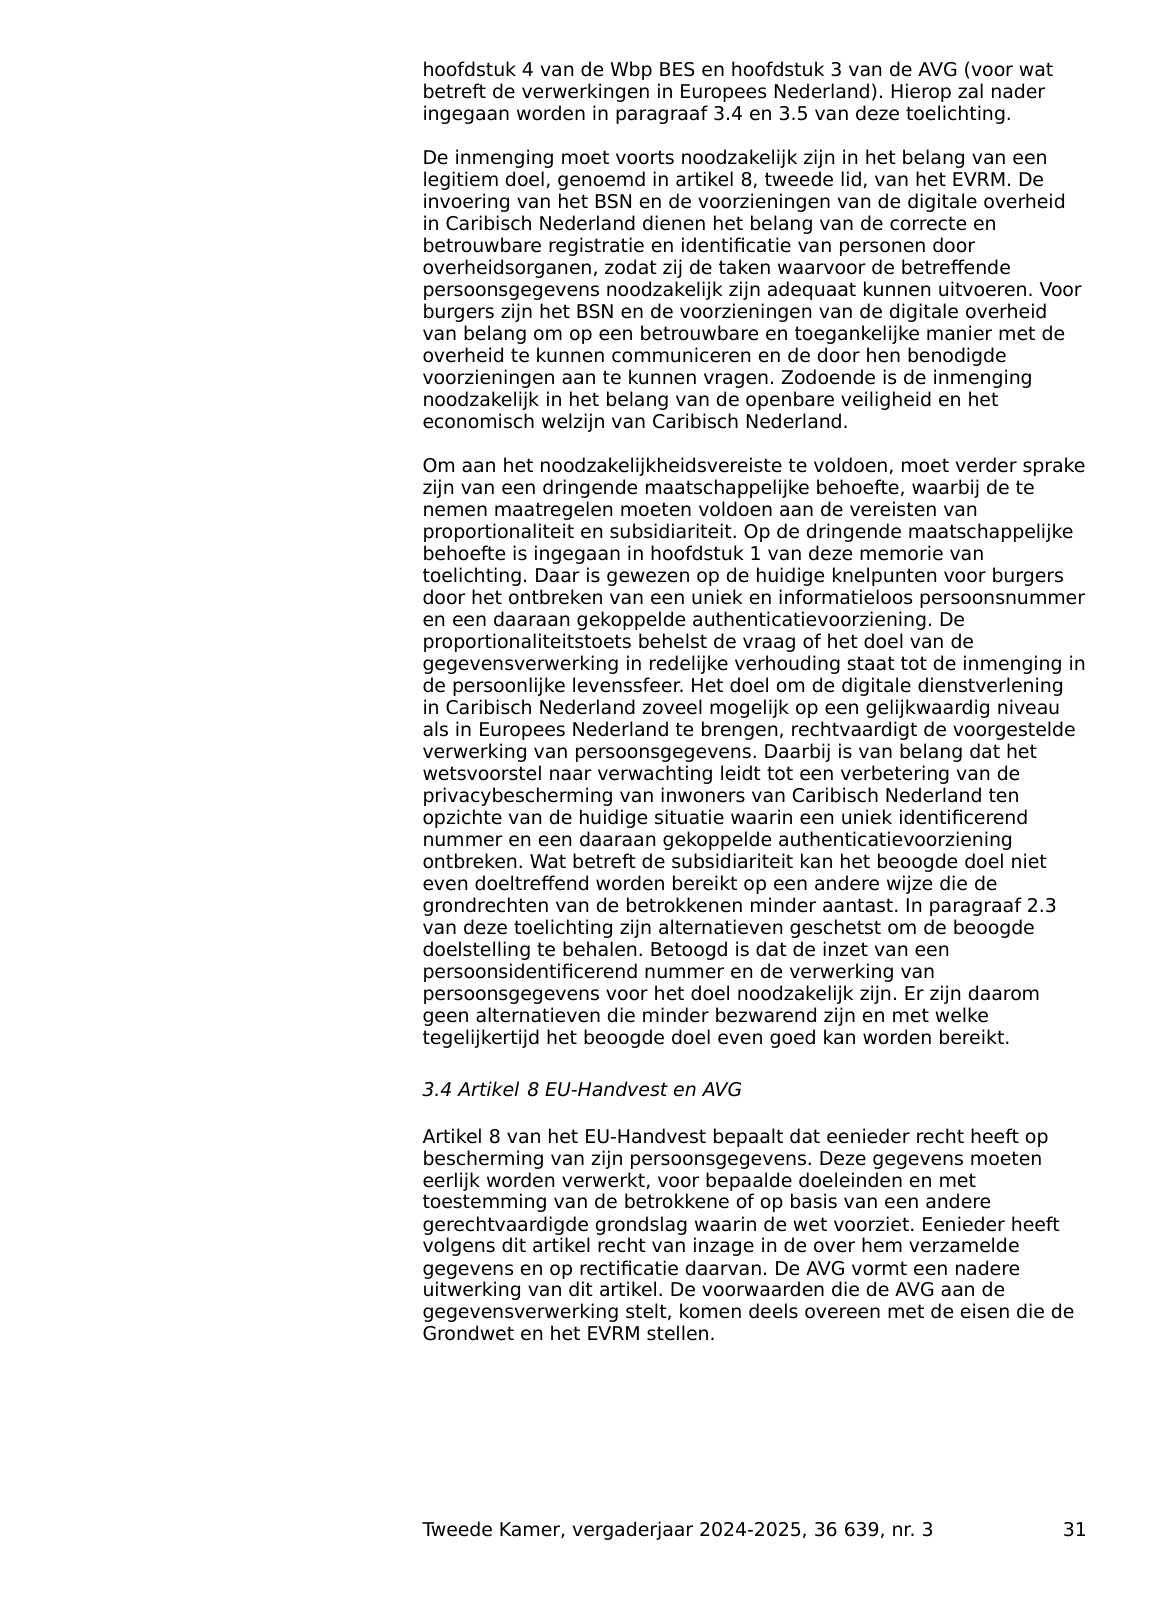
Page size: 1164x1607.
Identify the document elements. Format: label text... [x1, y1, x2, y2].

text Artikel 8 van het EU-Handvest bepaalt dat eenieder recht heeft op bescherming van zijn persoonsgegevens. Deze gegevens moeten eerlijk worden verwerkt, voor bepaalde doeleinden en met toestemming van de betrokkene of op basis van een andere gerechtvaardigde grondslag waarin de wet voorziet. Eenieder heeft volgens dit artikel recht van inzage in de over hem verzamelde gegevens en op rectificatie daarvan. De AVG vormt een nadere uitwerking van dit artikel. De voorwaarden die de AVG aan de gegevensverwerking stelt, komen deels overeen met de eisen die de Grondwet en het EVRM stellen. [422, 1126, 1087, 1345]
text Om aan het noodzakelijkheidsvereiste te voldoen, moet verder sprake zijn van een dringende maatschappelijke behoefte, waarbij de te nemen maatregelen moeten voldoen aan de vereisten van proportionaliteit en subsidiariteit. Op de dringende maatschappelijke behoefte is ingegaan in hoofdstuk 1 van deze memorie van toelichting. Daar is gewezen op de huidige knelpunten voor burgers door het ontbreken van een uniek en informatieloos persoonsnummer en een daaraan gekoppelde authenticatievoorziening. De proportionaliteitstoets behelst de vraag of het doel van de gegevensverwerking in redelijke verhouding staat tot de inmenging in de persoonlijke levenssfeer. Het doel om de digitale dienstverlening in Caribisch Nederland zoveel mogelijk op een gelijkwaardig niveau als in Europees Nederland te brengen, rechtvaardigt de voorgestelde verwerking van persoonsgegevens. Daarbij is van belang dat het wetsvoorstel naar verwachting leidt tot een verbetering van de privacybescherming van inwoners van Caribisch Nederland ten opzichte van de huidige situatie waarin een uniek identificerend nummer en een daaraan gekoppelde authenticatievoorziening ontbreken. Wat betreft de subsidiariteit kan het beoogde doel niet even doeltreffend worden bereikt op een andere wijze die de grondrechten van de betrokkenen minder aantast. In paragraaf 2.3 van deze toelichting zijn alternatieven geschetst om de beoogde doelstelling te behalen. Betoogd is dat de inzet van een persoonsidentificerend nummer en de verwerking van persoonsgegevens voor het doel noodzakelijk zijn. Er zijn daarom geen alternatieven die minder bezwarend zijn en met welke tegelijkertijd het beoogde doel even goed kan worden bereikt. [422, 455, 1087, 1048]
text De inmenging moet voorts noodzakelijk zijn in het belang van een legitiem doel, genoemd in artikel 8, tweede lid, van het EVRM. De invoering van het BSN en de voorzieningen van de digitale overheid in Caribisch Nederland dienen het belang van de correcte en betrouwbare registratie en identificatie van personen door overheidsorganen, zodat zij de taken waarvoor de betreffende persoonsgegevens noodzakelijk zijn adequaat kunnen uitvoeren. Voor burgers zijn het BSN en de voorzieningen van de digitale overheid van belang om op een betrouwbare en toegankelijke manier met de overheid te kunnen communiceren en de door hen benodigde voorzieningen aan te kunnen vragen. Zodoende is de inmenging noodzakelijk in het belang van de openbare veiligheid en het economisch welzijn van Caribisch Nederland. [422, 147, 1087, 433]
text hoofdstuk 4 van de Wbp BES en hoofdstuk 3 van de AVG (voor wat betreft de verwerkingen in Europees Nederland). Hierop zal nader ingegaan worden in paragraaf 3.4 en 3.5 van deze toelichting. [422, 59, 1087, 125]
subtitle 3.4 Artikel 8 EU-Handvest en AVG [422, 1078, 1087, 1101]
